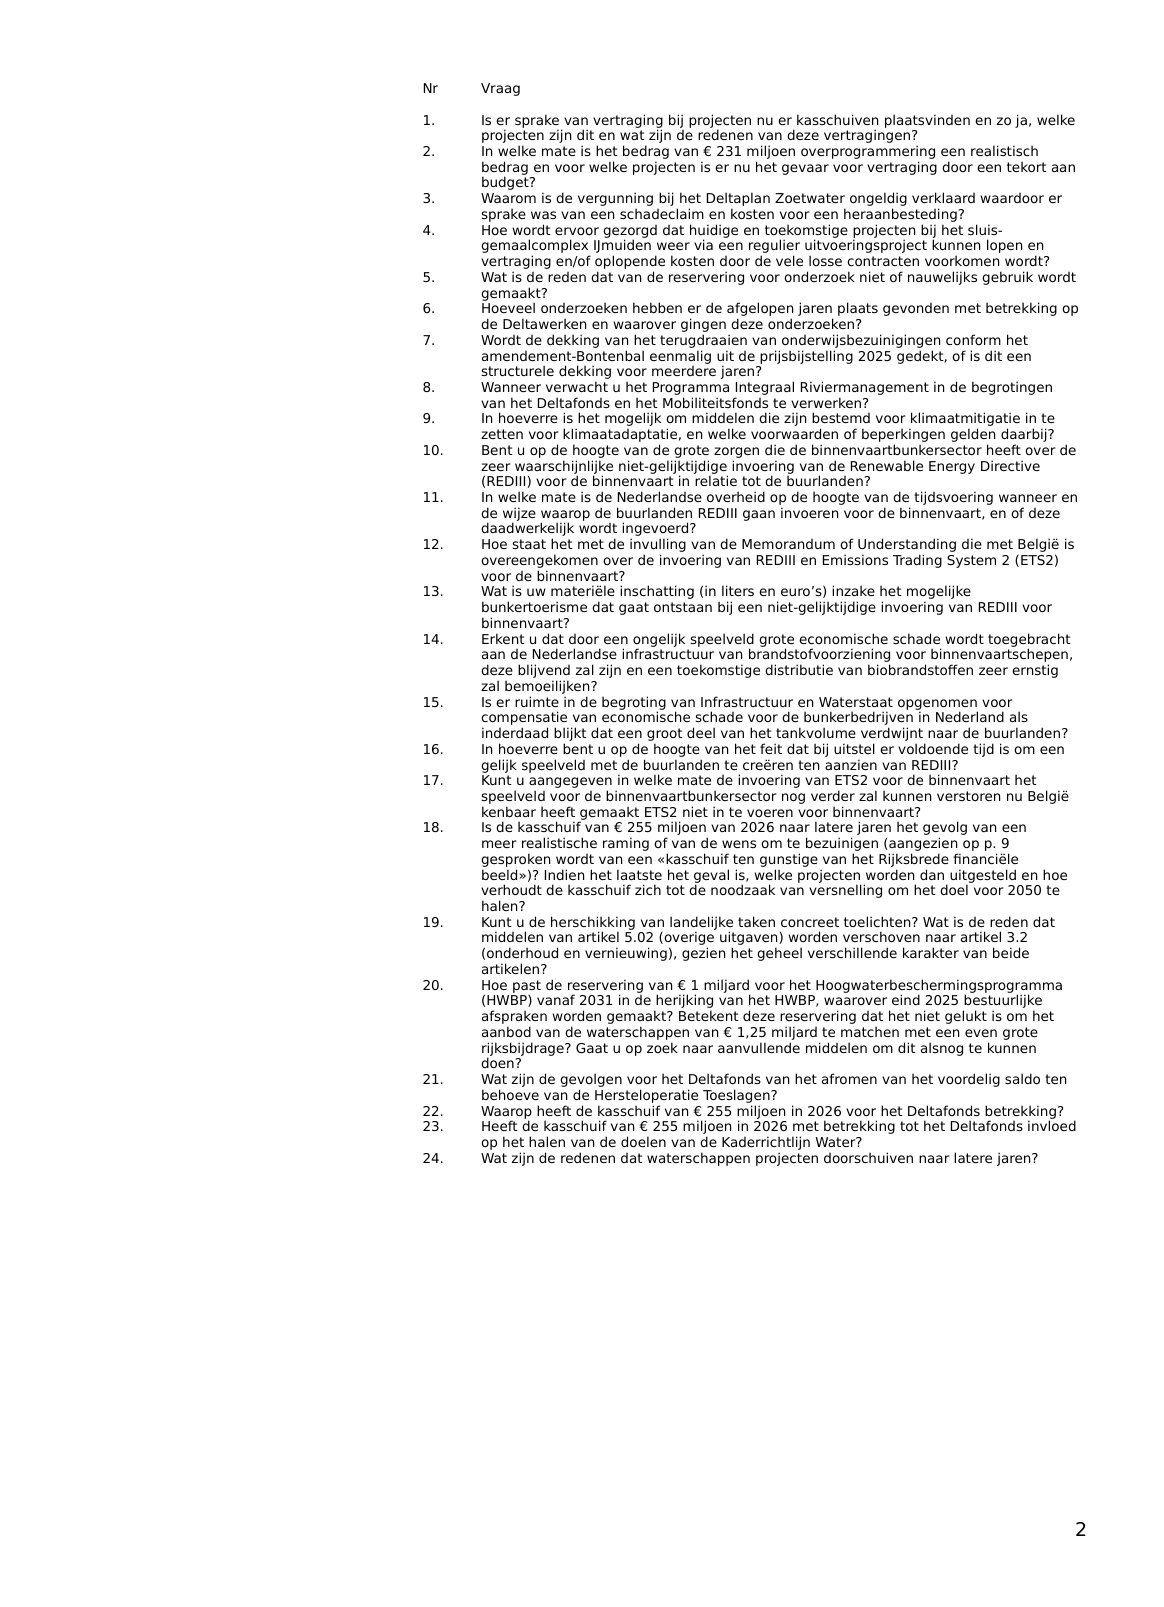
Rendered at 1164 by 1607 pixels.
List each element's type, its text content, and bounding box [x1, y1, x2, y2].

table_cell 18. [422, 820, 475, 914]
table_cell Waarom is de vergunning bij het Deltaplan Zoetwater ongeldig verklaard waardoor er sprake was van een schadeclaim en kosten voor een heraanbesteding? [475, 191, 1087, 222]
table_cell 5. [422, 270, 475, 301]
table_cell 17. [422, 773, 475, 820]
table_cell 2. [422, 144, 475, 191]
table_cell 16. [422, 742, 475, 773]
table_cell Wat zijn de redenen dat waterschappen projecten doorschuiven naar latere jaren? [475, 1151, 1087, 1166]
table_cell Heeft de kasschuif van € 255 miljoen in 2026 met betrekking tot het Deltafonds invloed op het halen van de doelen van de Kaderrichtlijn Water? [475, 1119, 1087, 1151]
table_cell 14. [422, 631, 475, 694]
table_cell [475, 97, 1087, 112]
table_cell In welke mate is het bedrag van € 231 miljoen overprogrammering een realistisch bedrag en voor welke projecten is er nu het gevaar voor vertraging door een tekort aan budget? [475, 144, 1087, 191]
table_cell Wordt de dekking van het terugdraaien van onderwijsbezuinigingen conform het amendement-Bontenbal eenmalig uit de prijsbijstelling 2025 gedekt, of is dit een structurele dekking voor meerdere jaren? [475, 333, 1087, 380]
table_cell Hoe wordt ervoor gezorgd dat huidige en toekomstige projecten bij het sluis-gemaalcomplex IJmuiden weer via een regulier uitvoeringsproject kunnen lopen en vertraging en/of oplopende kosten door de vele losse contracten voorkomen wordt? [475, 223, 1087, 270]
table_cell Wat is uw materiële inschatting (in liters en euro’s) inzake het mogelijke bunkertoerisme dat gaat ontstaan bij een niet-gelijktijdige invoering van REDIII voor binnenvaart? [475, 584, 1087, 631]
table_cell 22. [422, 1103, 475, 1119]
table_cell Bent u op de hoogte van de grote zorgen die de binnenvaartbunkersector heeft over de zeer waarschijnlijke niet-gelijktijdige invoering van de Renewable Energy Directive (REDIII) voor de binnenvaart in relatie tot de buurlanden? [475, 443, 1087, 490]
table_cell 20. [422, 978, 475, 1072]
table_cell 15. [422, 694, 475, 742]
table_cell Wat zijn de gevolgen voor het Deltafonds van het afromen van het voordelig saldo ten behoeve van de Hersteloperatie Toeslagen? [475, 1072, 1087, 1103]
table_cell Is de kasschuif van € 255 miljoen van 2026 naar latere jaren het gevolg van een meer realistische raming of van de wens om te bezuinigen (aangezien op p. 9 gesproken wordt van een «kasschuif ten gunstige van het Rijksbrede financiële beeld»)? Indien het laatste het geval is, welke projecten worden dan uitgesteld en hoe verhoudt de kasschuif zich tot de noodzaak van versnelling om het doel voor 2050 te halen? [475, 820, 1087, 914]
table_cell 23. [422, 1119, 475, 1151]
table_cell Is er sprake van vertraging bij projecten nu er kasschuiven plaatsvinden en zo ja, welke projecten zijn dit en wat zijn de redenen van deze vertragingen? [475, 113, 1087, 144]
table_cell In hoeverre bent u op de hoogte van het feit dat bij uitstel er voldoende tijd is om een gelijk speelveld met de buurlanden te creëren ten aanzien van REDIII? [475, 742, 1087, 773]
table_cell Hoe past de reservering van € 1 miljard voor het Hoogwaterbeschermingsprogramma (HWBP) vanaf 2031 in de herijking van het HWBP, waarover eind 2025 bestuurlijke afspraken worden gemaakt? Betekent deze reservering dat het niet gelukt is om het aanbod van de waterschappen van € 1,25 miljard te matchen met een even grote rijksbijdrage? Gaat u op zoek naar aanvullende middelen om dit alsnog te kunnen doen? [475, 978, 1087, 1072]
table_cell 7. [422, 333, 475, 380]
table_cell 6. [422, 301, 475, 333]
table_cell [422, 97, 475, 112]
table_cell 8. [422, 380, 475, 411]
table_cell Kunt u aangegeven in welke mate de invoering van ETS2 voor de binnenvaart het speelveld voor de binnenvaartbunkersector nog verder zal kunnen verstoren nu België kenbaar heeft gemaakt ETS2 niet in te voeren voor binnenvaart? [475, 773, 1087, 820]
table_cell Is er ruimte in de begroting van Infrastructuur en Waterstaat opgenomen voor compensatie van economische schade voor de bunkerbedrijven in Nederland als inderdaad blijkt dat een groot deel van het tankvolume verdwijnt naar de buurlanden? [475, 694, 1087, 742]
table_cell 3. [422, 191, 475, 222]
table_cell 24. [422, 1151, 475, 1166]
table_cell Erkent u dat door een ongelijk speelveld grote economische schade wordt toegebracht aan de Nederlandse infrastructuur van brandstofvoorziening voor binnenvaartschepen, deze blijvend zal zijn en een toekomstige distributie van biobrandstoffen zeer ernstig zal bemoeilijken? [475, 631, 1087, 694]
table_cell 19. [422, 915, 475, 977]
table_cell 12. [422, 537, 475, 584]
table_cell In hoeverre is het mogelijk om middelen die zijn bestemd voor klimaatmitigatie in te zetten voor klimaatadaptatie, en welke voorwaarden of beperkingen gelden daarbij? [475, 411, 1087, 443]
table_cell 9. [422, 411, 475, 443]
table_cell In welke mate is de Nederlandse overheid op de hoogte van de tijdsvoering wanneer en de wijze waarop de buurlanden REDIII gaan invoeren voor de binnenvaart, en of deze daadwerkelijk wordt ingevoerd? [475, 490, 1087, 537]
table_cell Waarop heeft de kasschuif van € 255 miljoen in 2026 voor het Deltafonds betrekking? [475, 1103, 1087, 1119]
table_cell 4. [422, 223, 475, 270]
table_cell Hoeveel onderzoeken hebben er de afgelopen jaren plaats gevonden met betrekking op de Deltawerken en waarover gingen deze onderzoeken? [475, 301, 1087, 333]
table_cell Wanneer verwacht u het Programma Integraal Riviermanagement in de begrotingen van het Deltafonds en het Mobiliteitsfonds te verwerken? [475, 380, 1087, 411]
table_cell 1. [422, 113, 475, 144]
table_header Vraag [475, 81, 1087, 97]
table_cell 11. [422, 490, 475, 537]
table_cell Hoe staat het met de invulling van de Memorandum of Understanding die met België is overeengekomen over de invoering van REDIII en Emissions Trading System 2 (ETS2) voor de binnenvaart? [475, 537, 1087, 584]
table_cell 10. [422, 443, 475, 490]
table_cell Kunt u de herschikking van landelijke taken concreet toelichten? Wat is de reden dat middelen van artikel 5.02 (overige uitgaven) worden verschoven naar artikel 3.2 (onderhoud en vernieuwing), gezien het geheel verschillende karakter van beide artikelen? [475, 915, 1087, 977]
table_cell 13. [422, 584, 475, 631]
table_cell 21. [422, 1072, 475, 1103]
table_cell Wat is de reden dat van de reservering voor onderzoek niet of nauwelijks gebruik wordt gemaakt? [475, 270, 1087, 301]
table_header Nr [422, 81, 475, 97]
